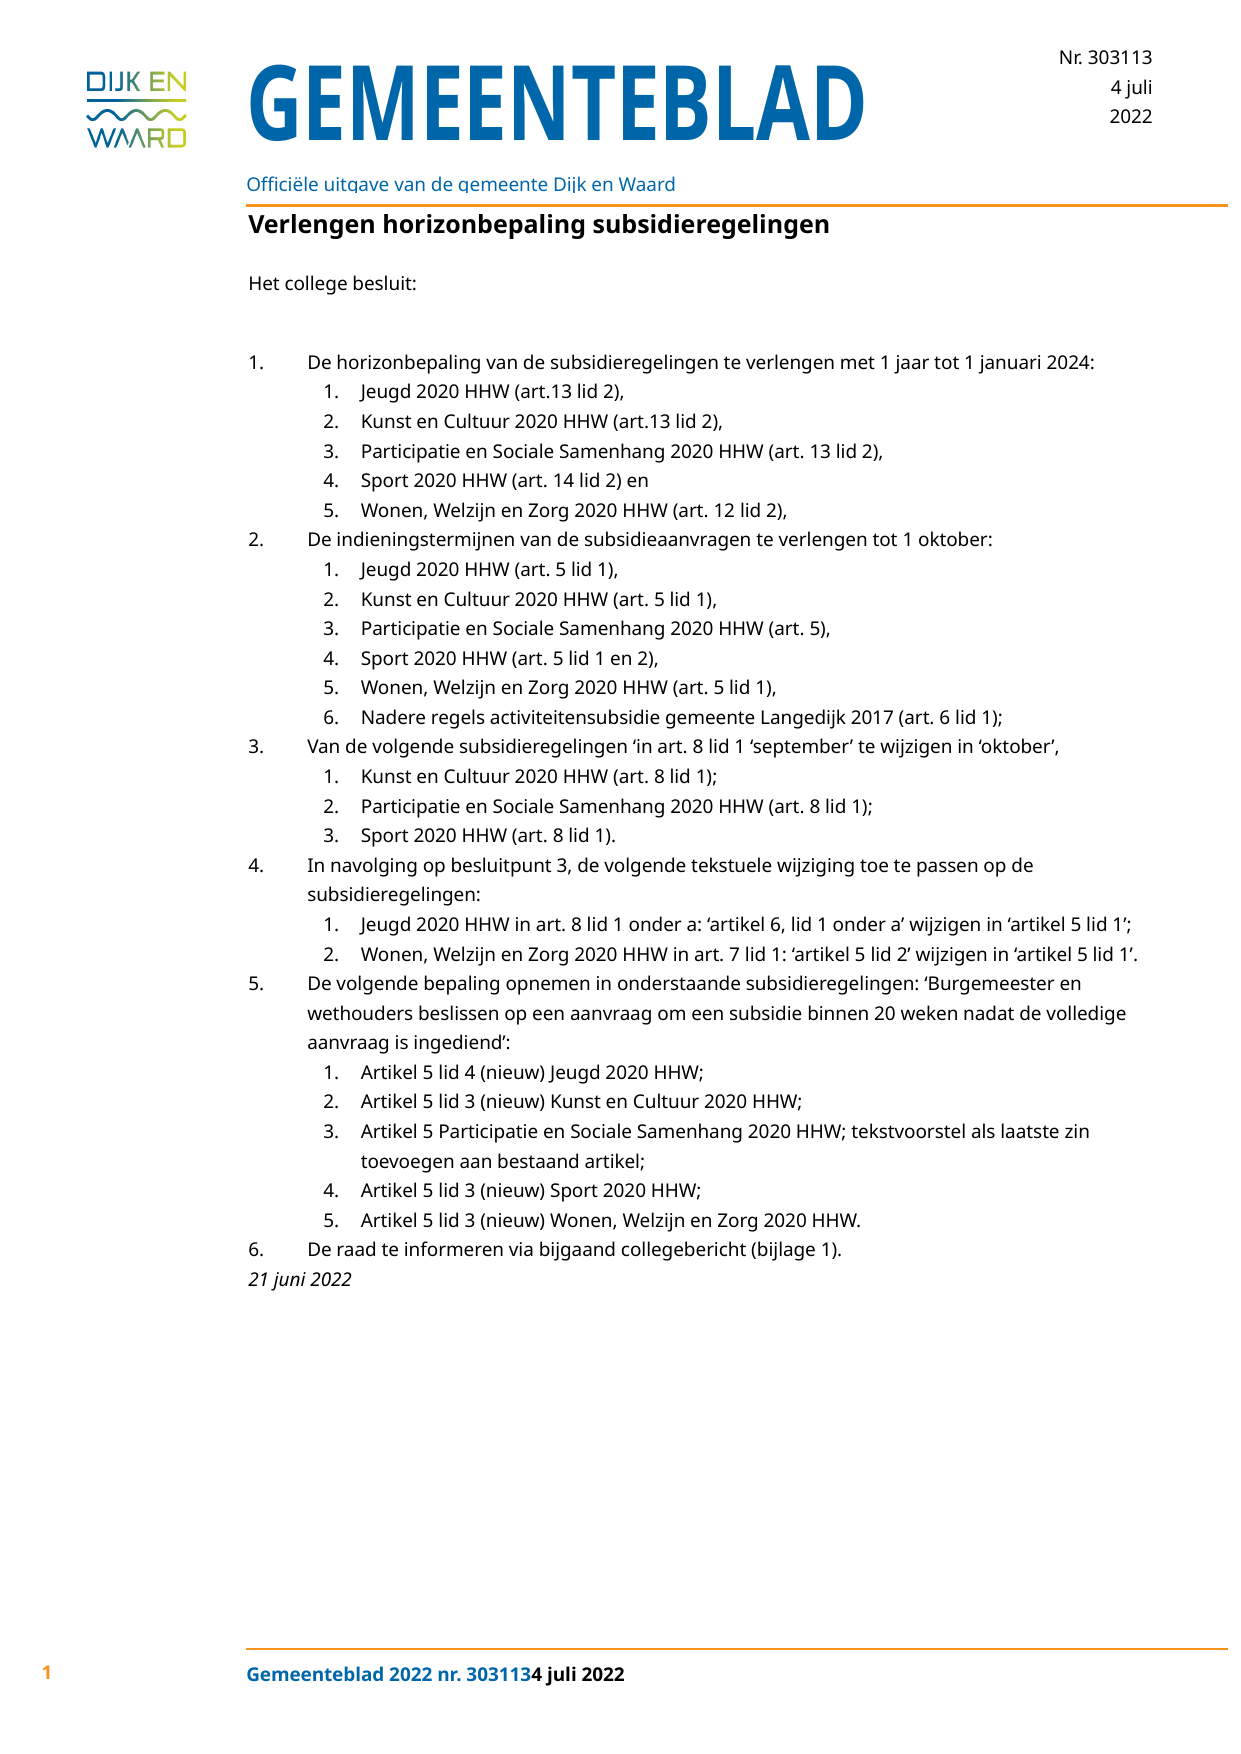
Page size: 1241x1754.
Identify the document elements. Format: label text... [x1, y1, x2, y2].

list Sport 2020 HHW (art. 14 lid 2) en [323, 467, 1152, 493]
picture [41, 47, 231, 172]
list In navolging op besluitpunt 3, de volgende tekstuele wijziging toe te passen op de subsidieregelingen: [248, 852, 1152, 907]
list De indieningstermijnen van de subsidieaanvragen te verlengen tot 1 oktober: [248, 527, 1152, 552]
list Artikel 5 Participatie en Sociale Samenhang 2020 HHW; tekstvoorstel als laatste zin toevoegen aan bestaand artikel; [323, 1118, 1152, 1174]
list Sport 2020 HHW (art. 8 lid 1). [323, 822, 1152, 848]
list Participatie en Sociale Samenhang 2020 HHW (art. 5), [323, 615, 1152, 641]
list Participatie en Sociale Samenhang 2020 HHW (art. 8 lid 1); [323, 793, 1152, 819]
list Jeugd 2020 HHW (art.13 lid 2), [323, 379, 1152, 404]
text Het college besluit: [248, 270, 1152, 296]
text Verlengen horizonbepaling subsidieregelingen [248, 207, 1152, 241]
list Participatie en Sociale Samenhang 2020 HHW (art. 13 lid 2), [323, 438, 1152, 464]
list De horizonbepaling van de subsidieregelingen te verlengen met 1 jaar tot 1 januari 2024: [248, 349, 1152, 375]
list De raad te informeren via bijgaand collegebericht (bijlage 1). [248, 1237, 1152, 1262]
list Nadere regels activiteitensubsidie gemeente Langedijk 2017 (art. 6 lid 1); [323, 704, 1152, 730]
list Kunst en Cultuur 2020 HHW (art.13 lid 2), [323, 408, 1152, 434]
list Kunst en Cultuur 2020 HHW (art. 5 lid 1), [323, 586, 1152, 612]
list Van de volgende subsidieregelingen ‘in art. 8 lid 1 ‘september’ te wijzigen in ‘oktober’, [248, 734, 1152, 759]
list Wonen, Welzijn en Zorg 2020 HHW (art. 12 lid 2), [323, 497, 1152, 523]
list Jeugd 2020 HHW in art. 8 lid 1 onder a: ‘artikel 6, lid 1 onder a’ wijzigen in ‘artikel 5 lid 1’; [323, 911, 1152, 937]
list Artikel 5 lid 3 (nieuw) Kunst en Cultuur 2020 HHW; [323, 1089, 1152, 1114]
list Sport 2020 HHW (art. 5 lid 1 en 2), [323, 645, 1152, 671]
list De volgende bepaling opnemen in onderstaande subsidieregelingen: ‘Burgemeester en wethouders beslissen op een aanvraag om een subsidie binnen 20 weken nadat de volledige aanvraag is ingediend’: [248, 970, 1152, 1055]
list Kunst en Cultuur 2020 HHW (art. 8 lid 1); [323, 763, 1152, 789]
list Artikel 5 lid 4 (nieuw) Jeugd 2020 HHW; [323, 1059, 1152, 1085]
list Artikel 5 lid 3 (nieuw) Wonen, Welzijn en Zorg 2020 HHW. [323, 1207, 1152, 1233]
list Artikel 5 lid 3 (nieuw) Sport 2020 HHW; [323, 1177, 1152, 1203]
list Wonen, Welzijn en Zorg 2020 HHW in art. 7 lid 1: ‘artikel 5 lid 2’ wijzigen in ‘artikel 5 lid 1’. [323, 941, 1152, 967]
list Wonen, Welzijn en Zorg 2020 HHW (art. 5 lid 1), [323, 674, 1152, 700]
list Jeugd 2020 HHW (art. 5 lid 1), [323, 556, 1152, 582]
text 21 juni 2022 [248, 1266, 1152, 1292]
